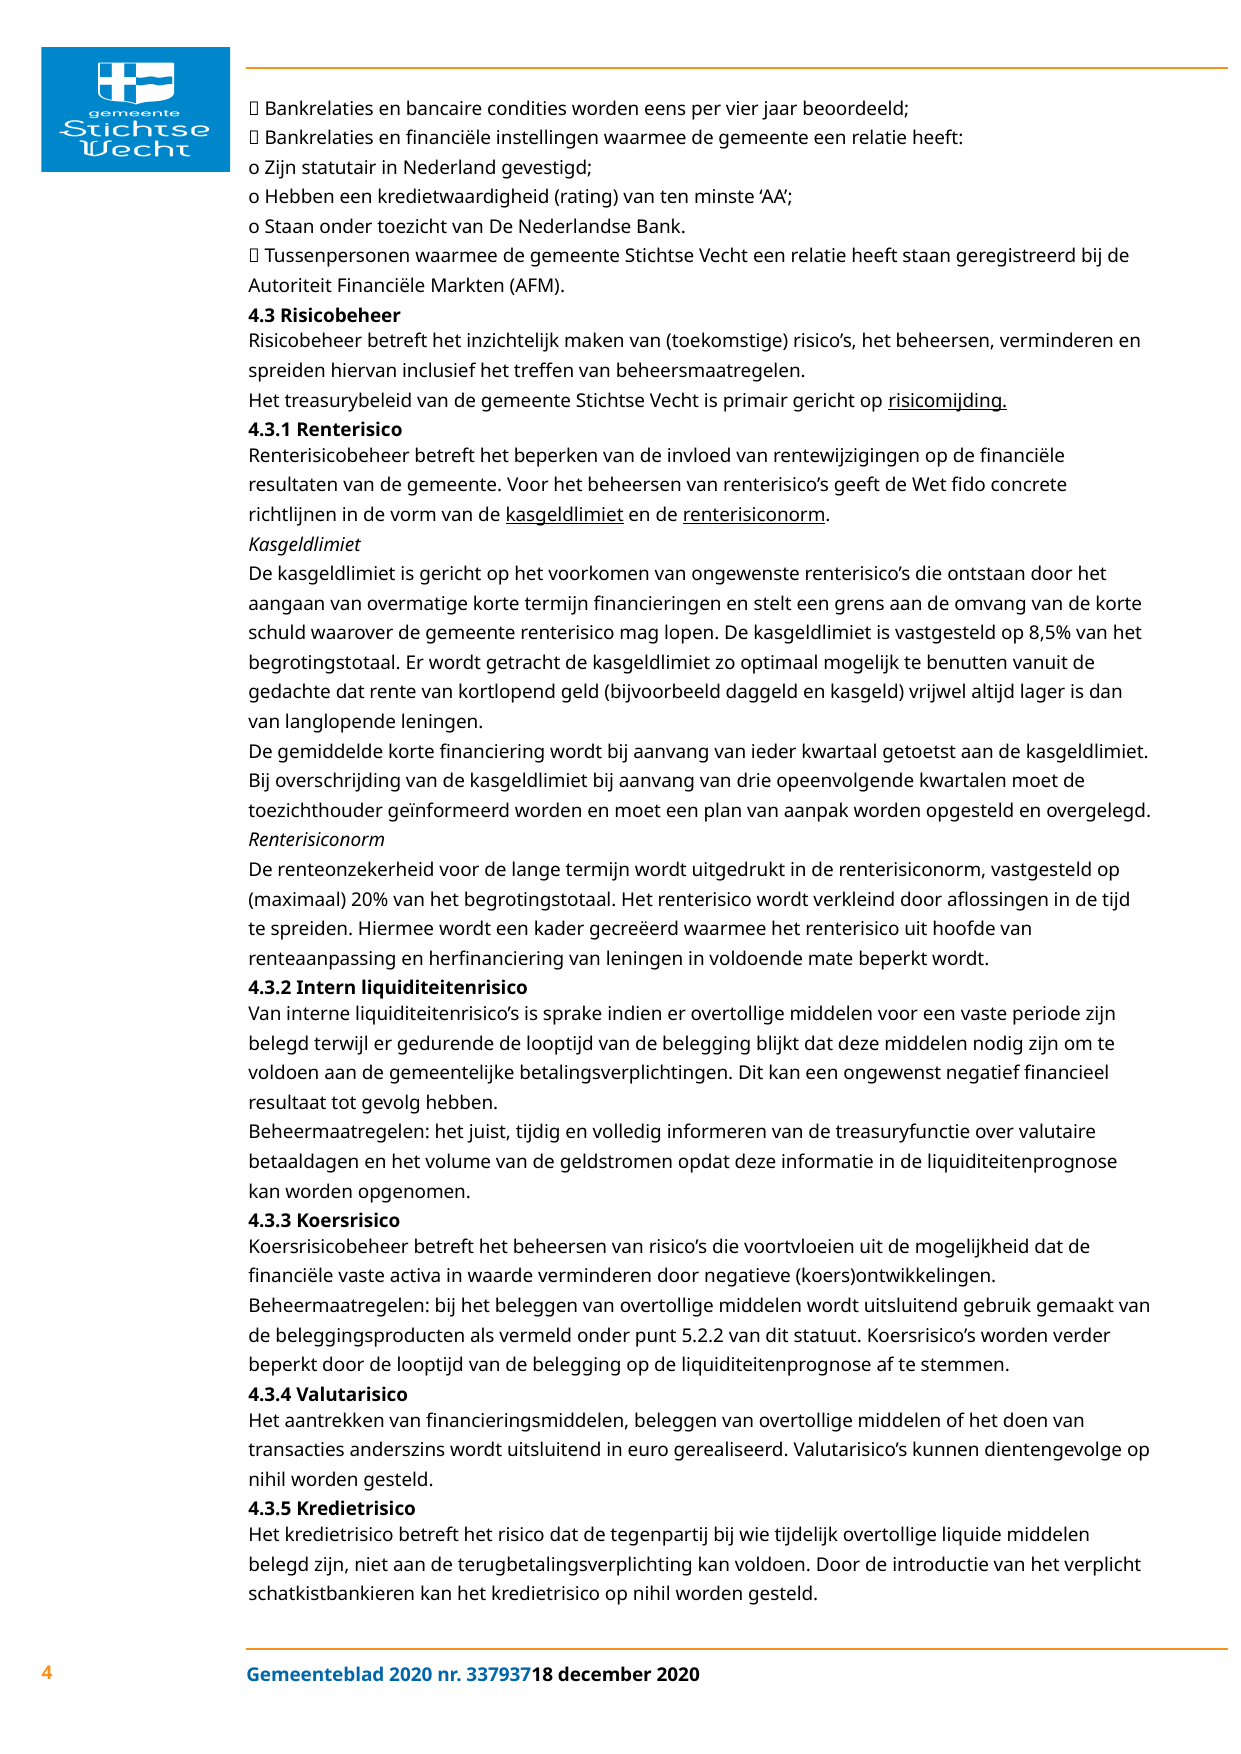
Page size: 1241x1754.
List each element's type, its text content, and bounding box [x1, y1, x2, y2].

text Van interne liquiditeitenrisico’s is sprake indien er overtollige middelen voor een vaste periode zijn belegd terwijl er gedurende de looptijd van de belegging blijkt dat deze middelen nodig zijn om te voldoen aan de gemeentelijke betalingsverplichtingen. Dit kan een ongewenst negatief financieel resultaat tot gevolg hebben. [248, 1000, 1152, 1115]
text Het treasurybeleid van de gemeente Stichtse Vecht is primair gericht op risicomijding. [248, 387, 1152, 412]
picture [137, 63, 174, 103]
text De kasgeldlimiet is gericht op het voorkomen van ongewenste renterisico’s die ontstaan door het aangaan van overmatige korte termijn financieringen en stelt een grens aan de omvang van de korte schuld waarover de gemeente renterisico mag lopen. De kasgeldlimiet is vastgesteld op 8,5% van het begrotingstotaal. Er wordt getracht de kasgeldlimiet zo optimaal mogelijk te benutten vanuit de gedachte dat rente van kortlopend geld (bijvoorbeeld daggeld en kasgeld) vrijwel altijd lager is dan van langlopende leningen. [248, 560, 1152, 734]
text De renteonzekerheid voor de lange termijn wordt uitgedrukt in de renterisiconorm, vastgesteld op (maximaal) 20% van het begrotingstotaal. Het renterisico wordt verkleind door aflossingen in de tijd te spreiden. Hiermee wordt een kader gecreëerd waarmee het renterisico uit hoofde van renteaanpassing en herfinanciering van leningen in voldoende mate beperkt wordt. [248, 856, 1152, 971]
text 4.3.5 Kredietrisico [248, 1496, 1152, 1521]
text Beheermaatregelen: het juist, tijdig en volledig informeren van de treasuryfunctie over valutaire betaaldagen en het volume van de geldstromen opdat deze informatie in de liquiditeitenprognose kan worden opgenomen. [248, 1119, 1152, 1203]
text 4.3.1 Renterisico [248, 416, 1152, 442]
text Het aantrekken van financieringsmiddelen, beleggen van overtollige middelen of het doen van transacties anderszins wordt uitsluitend in euro gerealiseerd. Valutarisico’s kunnen dientengevolge op nihil worden gesteld. [248, 1407, 1152, 1492]
text Kasgeldlimiet [248, 531, 1152, 557]
text Het kredietrisico betreft het risico dat de tegenpartij bij wie tijdelijk overtollige liquide middelen belegd zijn, niet aan de terugbetalingsverplichting kan voldoen. Door de introductie van het verplicht schatkistbankieren kan het kredietrisico op nihil worden gesteld. [248, 1521, 1152, 1606]
text o Staan onder toezicht van De Nederlandse Bank. [248, 213, 1152, 239]
text 4.3.3 Koersrisico [248, 1207, 1152, 1233]
text 4.3 Risicobeheer [248, 302, 1152, 328]
text 4.3.4 Valutarisico [248, 1381, 1152, 1407]
text o Hebben een kredietwaardigheid (rating) van ten minste ‘AA’; [248, 183, 1152, 209]
text Risicobeheer betreft het inzichtelijk maken van (toekomstige) risico’s, het beheersen, verminderen en spreiden hiervan inclusief het treffen van beheersmaatregelen. [248, 328, 1152, 383]
text  Bankrelaties en bancaire condities worden eens per vier jaar beoordeeld; [248, 95, 1152, 121]
text Beheermaatregelen: bij het beleggen van overtollige middelen wordt uitsluitend gebruik gemaakt van de beleggingsproducten als vermeld onder punt 5.2.2 van dit statuut. Koersrisico’s worden verder beperkt door de looptijd van de belegging op de liquiditeitenprognose af te stemmen. [248, 1292, 1152, 1377]
text 4.3.2 Intern liquiditeitenrisico [248, 974, 1152, 1000]
text Renterisicobeheer betreft het beperken van de invloed van rentewijzigingen op de financiële resultaten van de gemeente. Voor het beheersen van renterisico’s geeft de Wet fido concrete richtlijnen in de vorm van de kasgeldlimiet en de renterisiconorm. [248, 442, 1152, 527]
text Koersrisicobeheer betreft het beheersen van risico’s die voortvloeien uit de mogelijkheid dat de financiële vaste activa in waarde verminderen door negatieve (koers)ontwikkelingen. [248, 1233, 1152, 1288]
picture [99, 63, 135, 101]
text  Tussenpersonen waarmee de gemeente Stichtse Vecht een relatie heeft staan geregistreerd bij de Autoriteit Financiële Markten (AFM). [248, 243, 1152, 298]
text o Zijn statutair in Nederland gevestigd; [248, 154, 1152, 180]
text Renterisiconorm [248, 827, 1152, 852]
text De gemiddelde korte financiering wordt bij aanvang van ieder kwartaal getoetst aan de kasgeldlimiet. Bij overschrijding van de kasgeldlimiet bij aanvang van drie opeenvolgende kwartalen moet de toezichthouder geïnformeerd worden en moet een plan van aanpak worden opgesteld en overgelegd. [248, 738, 1152, 823]
text  Bankrelaties en financiële instellingen waarmee de gemeente een relatie heeft: [248, 124, 1152, 150]
